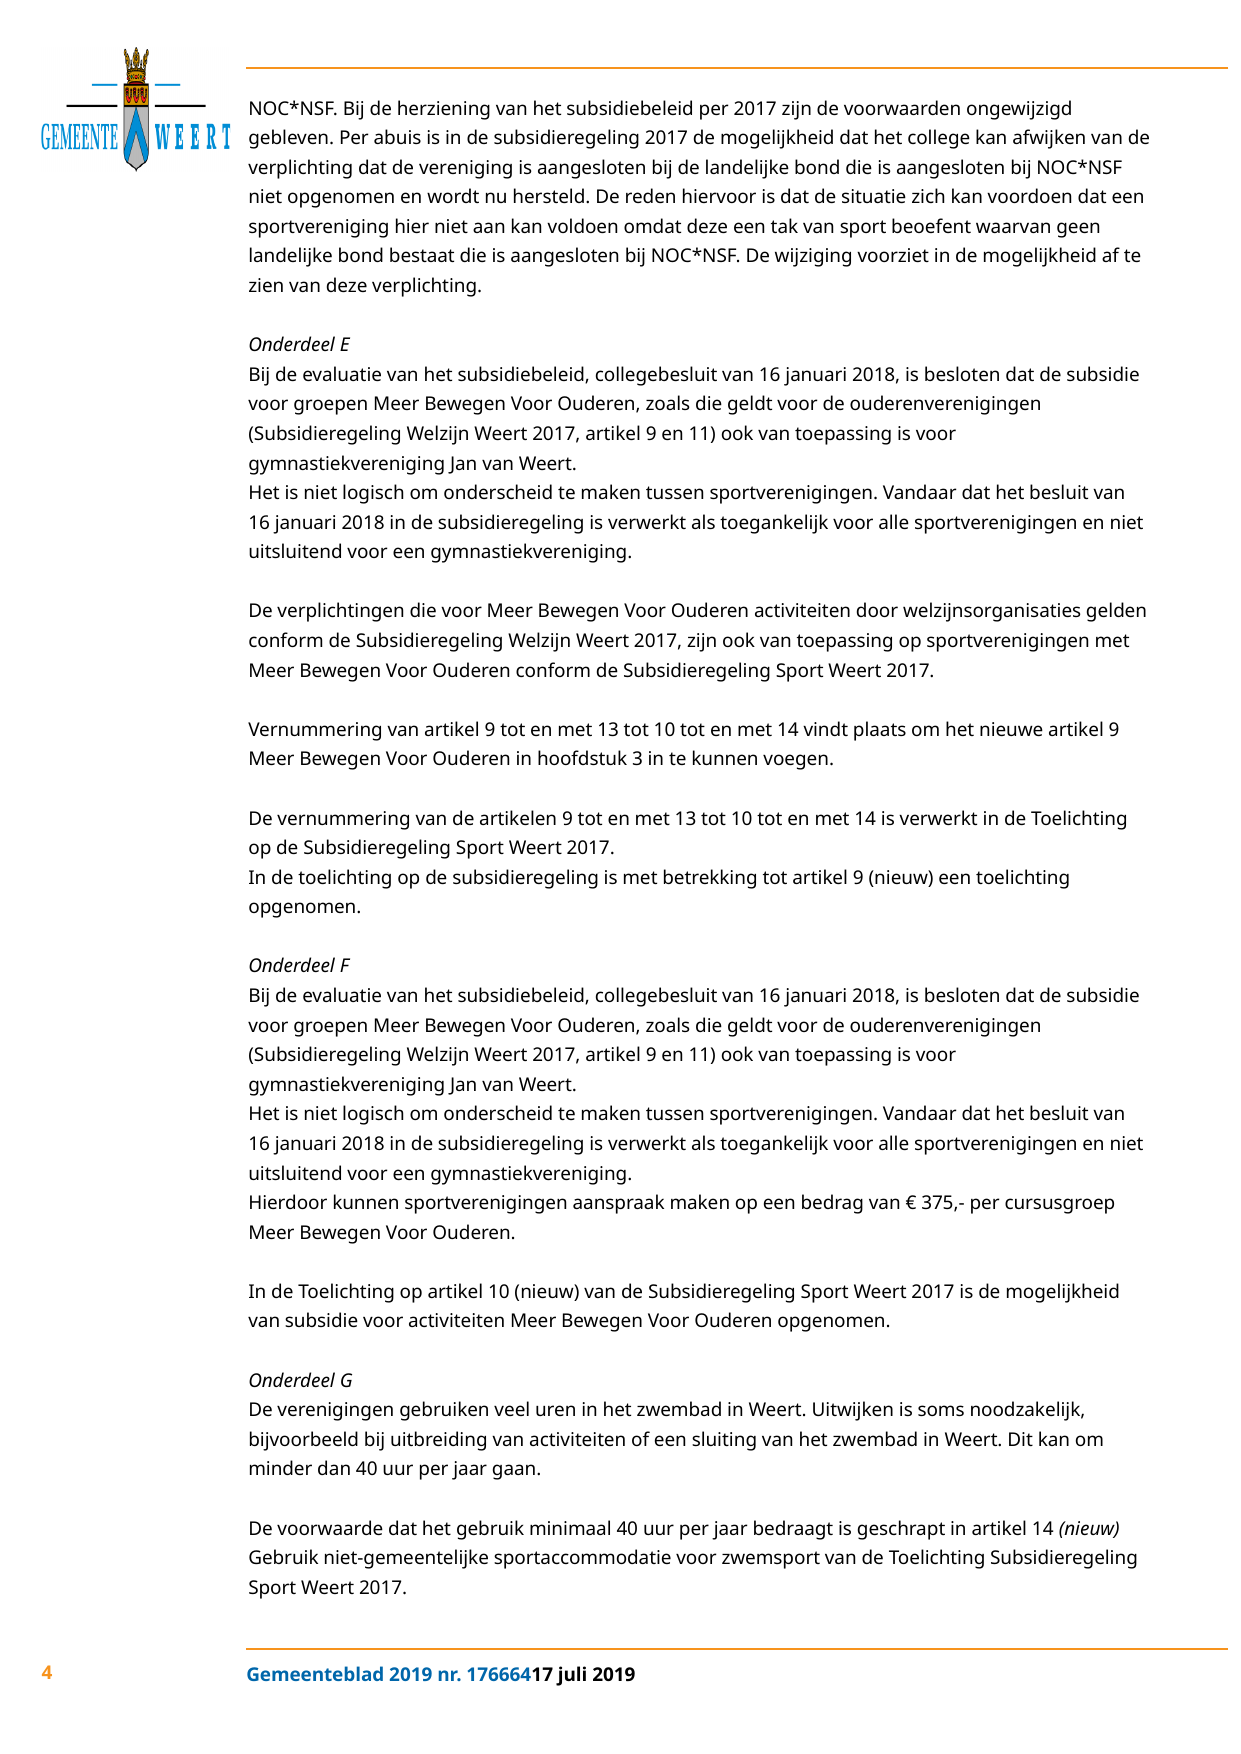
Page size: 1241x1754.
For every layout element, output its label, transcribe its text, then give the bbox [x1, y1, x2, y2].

text Onderdeel E [248, 331, 1152, 357]
text Vernummering van artikel 9 tot en met 13 tot 10 tot en met 14 vindt plaats om het nieuwe artikel 9 Meer Bewegen Voor Ouderen in hoofdstuk 3 in te kunnen voegen. [248, 716, 1152, 771]
text Bij de evaluatie van het subsidiebeleid, collegebesluit van 16 januari 2018, is besloten dat de subsidie voor groepen Meer Bewegen Voor Ouderen, zoals die geldt voor de ouderenverenigingen (Subsidieregeling Welzijn Weert 2017, artikel 9 en 11) ook van toepassing is voor gymnastiekvereniging Jan van Weert. [248, 361, 1152, 476]
picture [41, 47, 231, 172]
text NOC*NSF. Bij de herziening van het subsidiebeleid per 2017 zijn de voorwaarden ongewijzigd gebleven. Per abuis is in de subsidieregeling 2017 de mogelijkheid dat het college kan afwijken van de verplichting dat de vereniging is aangesloten bij de landelijke bond die is aangesloten bij NOC*NSF niet opgenomen en wordt nu hersteld. De reden hiervoor is dat de situatie zich kan voordoen dat een sportvereniging hier niet aan kan voldoen omdat deze een tak van sport beoefent waarvan geen landelijke bond bestaat die is aangesloten bij NOC*NSF. De wijziging voorziet in de mogelijkheid af te zien van deze verplichting. [248, 95, 1152, 298]
text De verenigingen gebruiken veel uren in het zwembad in Weert. Uitwijken is soms noodzakelijk, bijvoorbeeld bij uitbreiding van activiteiten of een sluiting van het zwembad in Weert. Dit kan om minder dan 40 uur per jaar gaan. [248, 1396, 1152, 1481]
text Het is niet logisch om onderscheid te maken tussen sportverenigingen. Vandaar dat het besluit van 16 januari 2018 in de subsidieregeling is verwerkt als toegankelijk voor alle sportverenigingen en niet uitsluitend voor een gymnastiekvereniging. [248, 1101, 1152, 1186]
text Het is niet logisch om onderscheid te maken tussen sportverenigingen. Vandaar dat het besluit van 16 januari 2018 in de subsidieregeling is verwerkt als toegankelijk voor alle sportverenigingen en niet uitsluitend voor een gymnastiekvereniging. [248, 479, 1152, 564]
text In de toelichting op de subsidieregeling is met betrekking tot artikel 9 (nieuw) een toelichting opgenomen. [248, 864, 1152, 919]
text De voorwaarde dat het gebruik minimaal 40 uur per jaar bedraagt is geschrapt in artikel 14 (nieuw) Gebruik niet-gemeentelijke sportaccommodatie voor zwemsport van de Toelichting Subsidieregeling Sport Weert 2017. [248, 1515, 1152, 1600]
text In de Toelichting op artikel 10 (nieuw) van de Subsidieregeling Sport Weert 2017 is de mogelijkheid van subsidie voor activiteiten Meer Bewegen Voor Ouderen opgenomen. [248, 1278, 1152, 1333]
text Onderdeel F [248, 953, 1152, 978]
text De vernummering van de artikelen 9 tot en met 13 tot 10 tot en met 14 is verwerkt in de Toelichting op de Subsidieregeling Sport Weert 2017. [248, 805, 1152, 860]
text Hierdoor kunnen sportverenigingen aanspraak maken op een bedrag van € 375,- per cursusgroep Meer Bewegen Voor Ouderen. [248, 1189, 1152, 1245]
text Onderdeel G [248, 1367, 1152, 1393]
text De verplichtingen die voor Meer Bewegen Voor Ouderen activiteiten door welzijnsorganisaties gelden conform de Subsidieregeling Welzijn Weert 2017, zijn ook van toepassing op sportverenigingen met Meer Bewegen Voor Ouderen conform de Subsidieregeling Sport Weert 2017. [248, 598, 1152, 683]
text Bij de evaluatie van het subsidiebeleid, collegebesluit van 16 januari 2018, is besloten dat de subsidie voor groepen Meer Bewegen Voor Ouderen, zoals die geldt voor de ouderenverenigingen (Subsidieregeling Welzijn Weert 2017, artikel 9 en 11) ook van toepassing is voor gymnastiekvereniging Jan van Weert. [248, 982, 1152, 1097]
